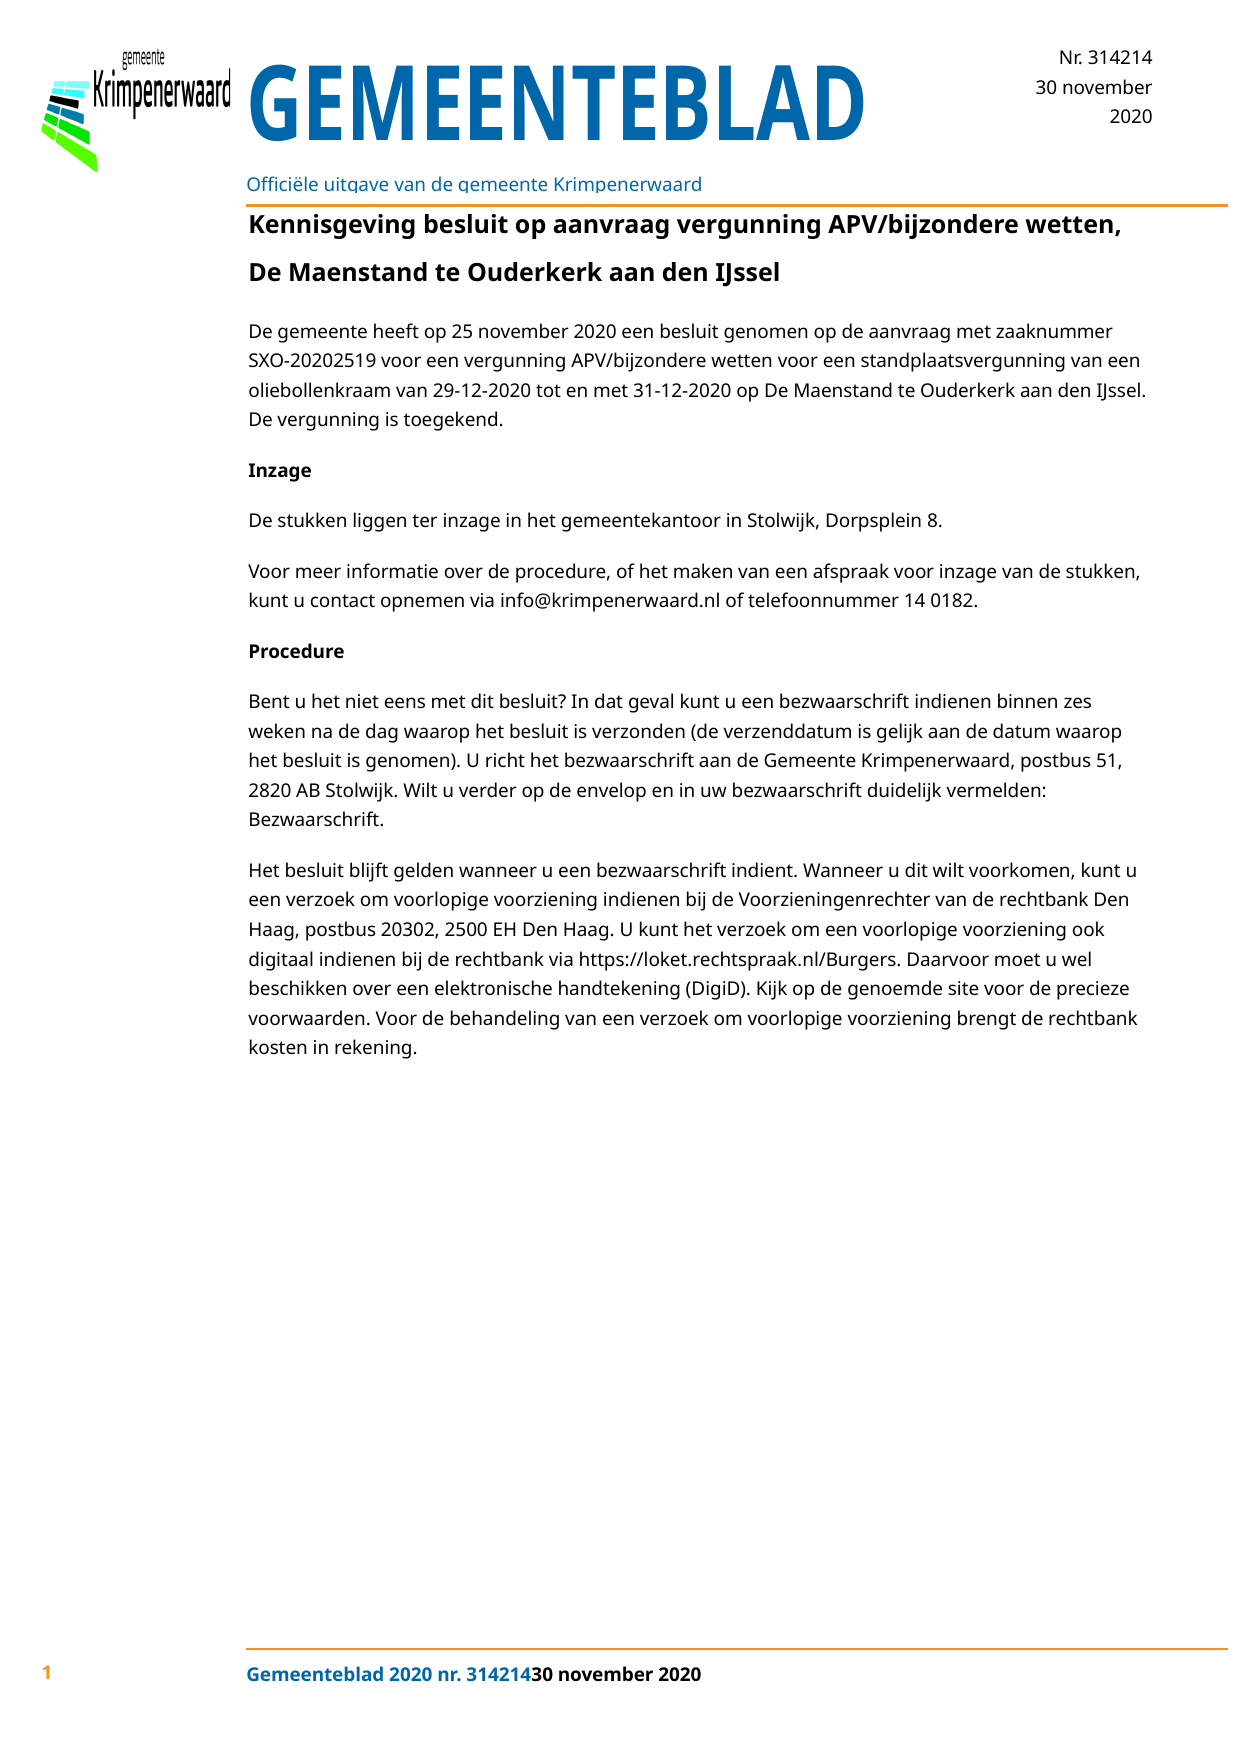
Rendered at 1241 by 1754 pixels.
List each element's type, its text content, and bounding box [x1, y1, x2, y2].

text Inzage [248, 457, 1152, 483]
text Kennisgeving besluit op aanvraag vergunning APV/bijzondere wetten, De Maenstand te Ouderkerk aan den IJssel [248, 207, 1152, 288]
text Het besluit blijft gelden wanneer u een bezwaarschrift indient. Wanneer u dit wilt voorkomen, kunt u een verzoek om voorlopige voorziening indienen bij de Voorzieningenrechter van de rechtbank Den Haag, postbus 20302, 2500 EH Den Haag. U kunt het verzoek om een voorlopige voorziening ook digitaal indienen bij de rechtbank via https://loket.rechtspraak.nl/Burgers. Daarvoor moet u wel beschikken over een elektronische handtekening (DigiD). Kijk op de genoemde site voor de precieze voorwaarden. Voor de behandeling van een verzoek om voorlopige voorziening brengt de rechtbank kosten in rekening. [248, 857, 1152, 1060]
text Procedure [248, 638, 1152, 664]
text Bent u het niet eens met dit besluit? In dat geval kunt u een bezwaarschrift indienen binnen zes weken na de dag waarop het besluit is verzonden (de verzenddatum is gelijk aan de datum waarop het besluit is genomen). U richt het bezwaarschrift aan de Gemeente Krimpenerwaard, postbus 51, 2820 AB Stolwijk. Wilt u verder op de envelop en in uw bezwaarschrift duidelijk vermelden: Bezwaarschrift. [248, 688, 1152, 832]
text De stukken liggen ter inzage in het gemeentekantoor in Stolwijk, Dorpsplein 8. [248, 507, 1152, 533]
picture [41, 47, 231, 172]
text De gemeente heeft op 25 november 2020 een besluit genomen op de aanvraag met zaaknummer SXO-20202519 voor een vergunning APV/bijzondere wetten voor een standplaatsvergunning van een oliebollenkraam van 29-12-2020 tot en met 31-12-2020 op De Maenstand te Ouderkerk aan den IJssel. De vergunning is toegekend. [248, 318, 1152, 432]
text Voor meer informatie over de procedure, of het maken van een afspraak voor inzage van de stukken, kunt u contact opnemen via info@krimpenerwaard.nl of telefoonnummer 14 0182. [248, 558, 1152, 613]
